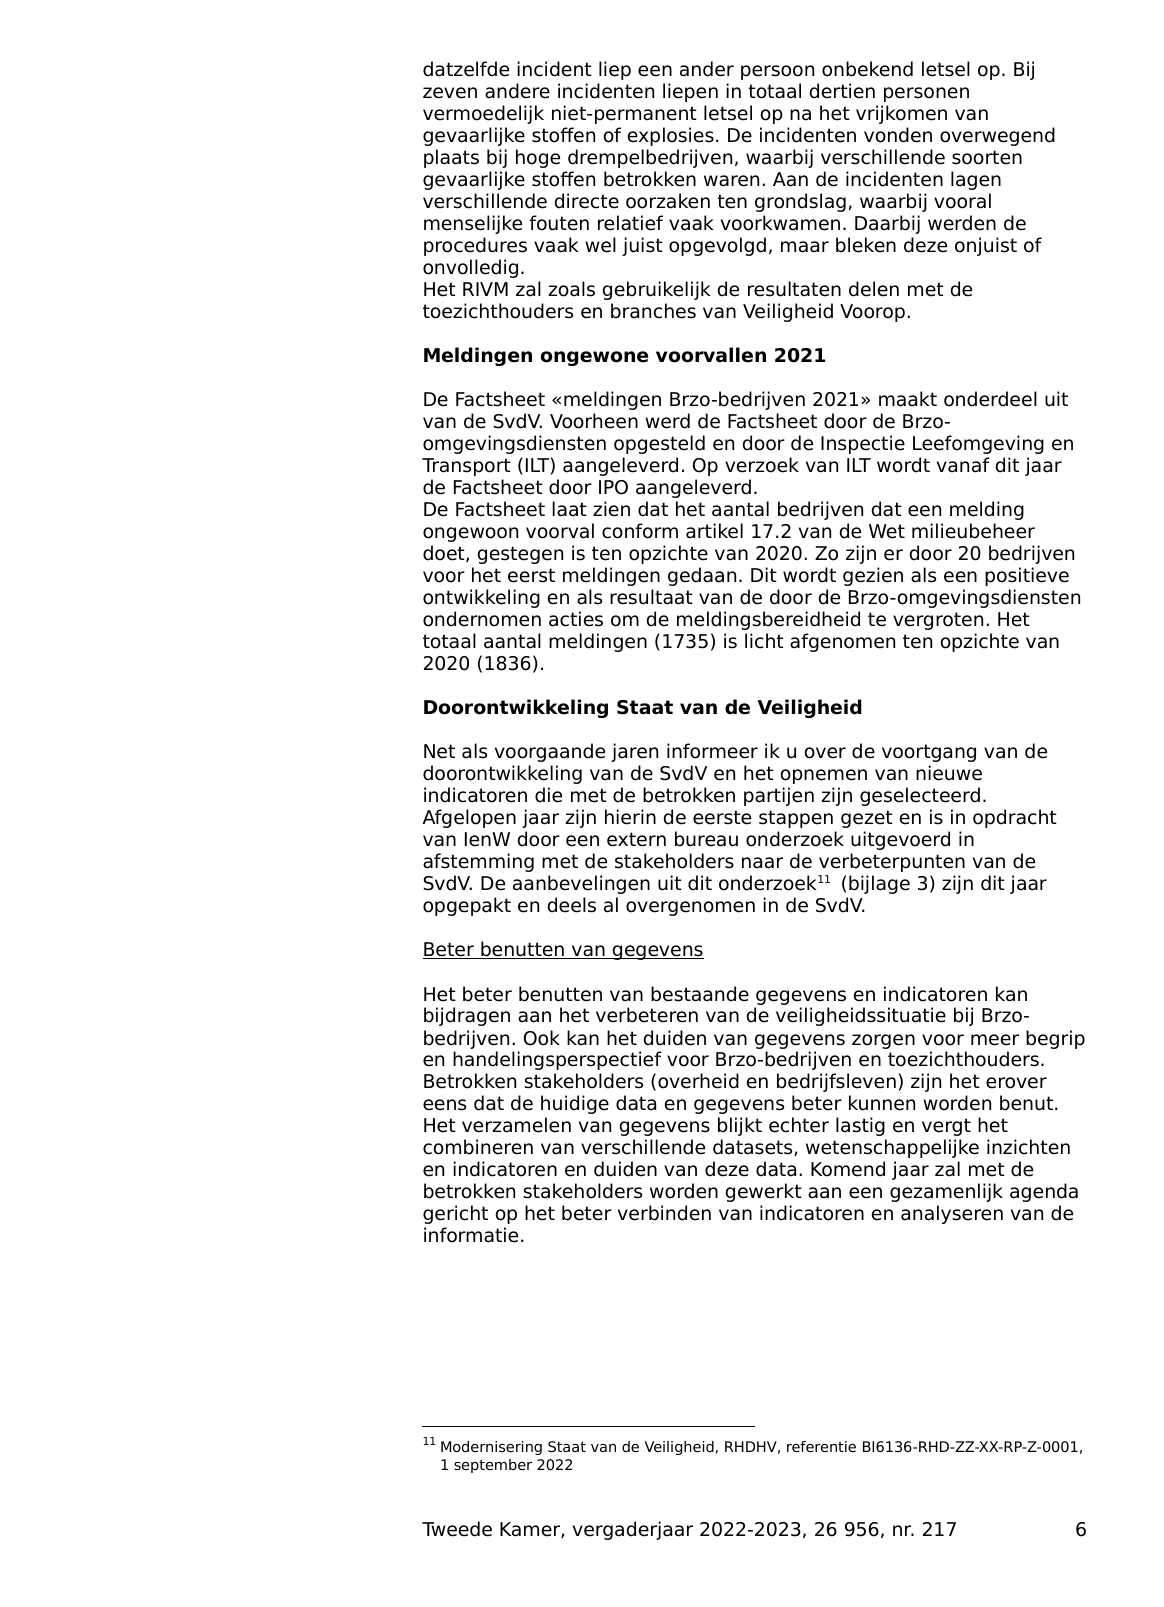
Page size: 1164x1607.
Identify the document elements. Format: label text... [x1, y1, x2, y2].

text De Factsheet «meldingen Brzo-bedrijven 2021» maakt onderdeel uit van de SvdV. Voorheen werd de Factsheet door de Brzo-omgevingsdiensten opgesteld en door de Inspectie Leefomgeving en Transport (ILT) aangeleverd. Op verzoek van ILT wordt vanaf dit jaar de Factsheet door IPO aangeleverd. [422, 389, 1087, 499]
subtitle Meldingen ongewone voorvallen 2021 [422, 345, 1087, 367]
text Modernisering Staat van de Veiligheid, RHDHV, referentie BI6136-RHD-ZZ-XX-RP-Z-0001, 1 september 2022 [422, 1435, 1087, 1474]
text Net als voorgaande jaren informeer ik u over de voortgang van de doorontwikkeling van de SvdV en het opnemen van nieuwe indicatoren die met de betrokken partijen zijn geselecteerd. Afgelopen jaar zijn hierin de eerste stappen gezet en is in opdracht van IenW door een extern bureau onderzoek uitgevoerd in afstemming met de stakeholders naar de verbeterpunten van de SvdV. De aanbevelingen uit dit onderzoek (bijlage 3) zijn dit jaar opgepakt en deels al overgenomen in de SvdV. [422, 741, 1087, 917]
text Het RIVM zal zoals gebruikelijk de resultaten delen met de toezichthouders en branches van Veiligheid Voorop. [422, 279, 1087, 323]
text datzelfde incident liep een ander persoon onbekend letsel op. Bij zeven andere incidenten liepen in totaal dertien personen vermoedelijk niet-permanent letsel op na het vrijkomen van gevaarlijke stoffen of explosies. De incidenten vonden overwegend plaats bij hoge drempelbedrijven, waarbij verschillende soorten gevaarlijke stoffen betrokken waren. Aan de incidenten lagen verschillende directe oorzaken ten grondslag, waarbij vooral menselijke fouten relatief vaak voorkwamen. Daarbij werden de procedures vaak wel juist opgevolgd, maar bleken deze onjuist of onvolledig. [422, 59, 1087, 279]
subtitle Doorontwikkeling Staat van de Veiligheid [422, 697, 1087, 719]
text Het beter benutten van bestaande gegevens en indicatoren kan bijdragen aan het verbeteren van de veiligheidssituatie bij Brzo-bedrijven. Ook kan het duiden van gegevens zorgen voor meer begrip en handelingsperspectief voor Brzo-bedrijven en toezichthouders. Betrokken stakeholders (overheid en bedrijfsleven) zijn het erover eens dat de huidige data en gegevens beter kunnen worden benut. Het verzamelen van gegevens blijkt echter lastig en vergt het combineren van verschillende datasets, wetenschappelijke inzichten en indicatoren en duiden van deze data. Komend jaar zal met de betrokken stakeholders worden gewerkt aan een gezamenlijk agenda gericht op het beter verbinden van indicatoren en analyseren van de informatie. [422, 983, 1087, 1247]
text De Factsheet laat zien dat het aantal bedrijven dat een melding ongewoon voorval conform artikel 17.2 van de Wet milieubeheer doet, gestegen is ten opzichte van 2020. Zo zijn er door 20 bedrijven voor het eerst meldingen gedaan. Dit wordt gezien als een positieve ontwikkeling en als resultaat van de door de Brzo-omgevingsdiensten ondernomen acties om de meldingsbereidheid te vergroten. Het totaal aantal meldingen (1735) is licht afgenomen ten opzichte van 2020 (1836). [422, 499, 1087, 675]
subtitle Beter benutten van gegevens [422, 939, 1087, 961]
